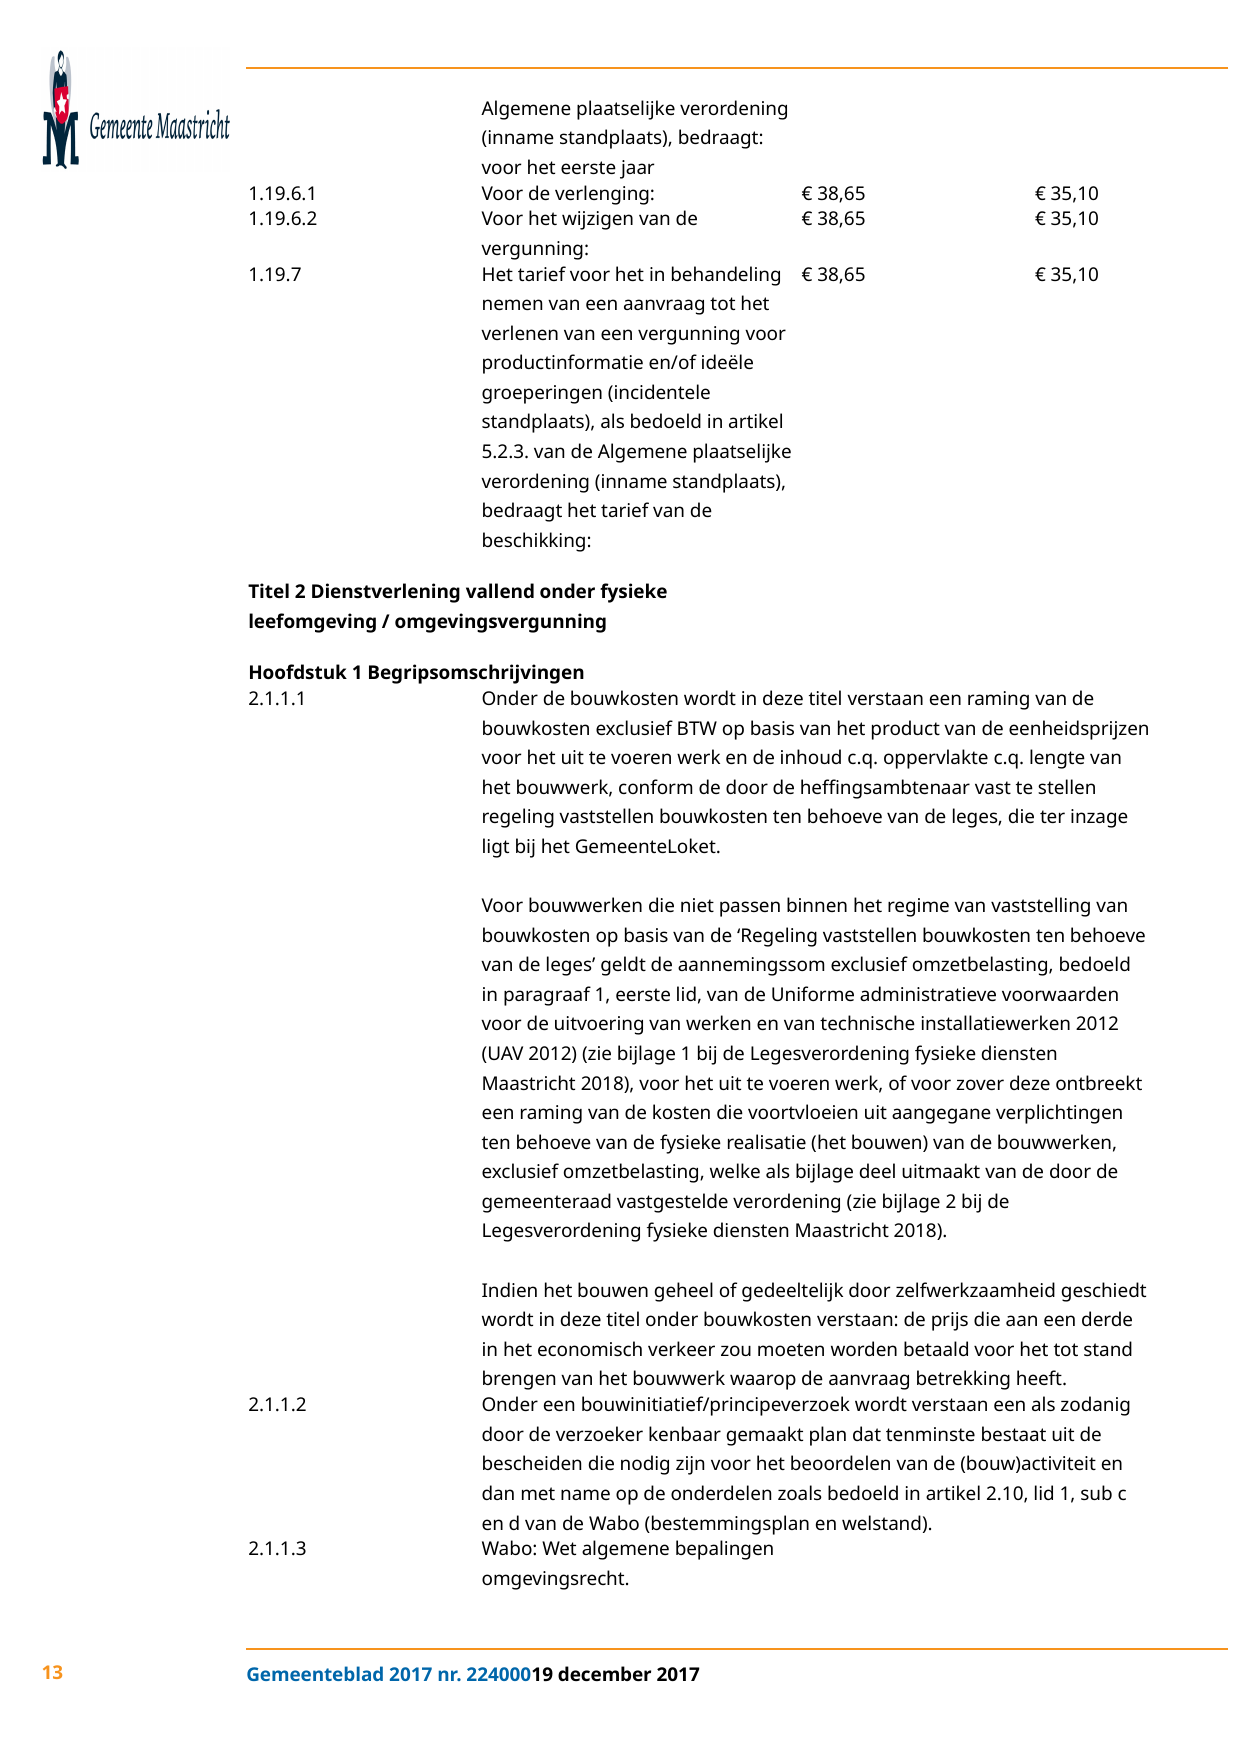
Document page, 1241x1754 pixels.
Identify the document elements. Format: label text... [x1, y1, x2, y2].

table_cell [1035, 553, 1152, 578]
table_cell Voor het wijzigen van de vergunning: [481, 205, 801, 261]
table_cell € 38,65 [801, 261, 1035, 553]
table_cell [801, 634, 1035, 659]
table_cell [1035, 634, 1152, 659]
table_cell € 38,65 [801, 205, 1035, 261]
table_cell Onder de bouwkosten wordt in deze titel verstaan een raming van de bouwkosten exclusief BTW op basis van het product van de eenheidsprijzen voor het uit te voeren werk en de inhoud c.q. oppervlakte c.q. lengte van het bouwwerk, conform de door de heffingsambtenaar vast te stellen regeling vaststellen bouwkosten ten behoeve van de leges, die ter inzage ligt bij het GemeenteLoket. Voor bouwwerken die niet passen binnen het regime van vaststelling van bouwkosten op basis van de ‘Regeling vaststellen bouwkosten ten behoeve van de leges’ geldt de aannemingssom exclusief omzetbelasting, bedoeld in paragraaf 1, eerste lid, van de Uniforme administratieve voorwaarden voor de uitvoering van werken en van technische installatiewerken 2012 (UAV 2012) (zie bijlage 1 bij de Legesverordening fysieke diensten Maastricht 2018), voor het uit te voeren werk, of voor zover deze ontbreekt een raming van de kosten die voortvloeien uit aangegane verplichtingen ten behoeve van de fysieke realisatie (het bouwen) van de bouwwerken, exclusief omzetbelasting, welke als bijlage deel uitmaakt van de door de gemeenteraad vastgestelde verordening (zie bijlage 2 bij de Legesverordening fysieke diensten Maastricht 2018). Indien het bouwen geheel of gedeeltelijk door zelfwerkzaamheid geschiedt wordt in deze titel onder bouwkosten verstaan: de prijs die aan een derde in het economisch verkeer zou moeten worden betaald voor het tot stand brengen van het bouwwerk waarop de aanvraag betrekking heeft. [481, 685, 1152, 1391]
table_cell Onder een bouwinitiatief/principeverzoek wordt verstaan een als zodanig door de verzoeker kenbaar gemaakt plan dat tenminste bestaat uit de bescheiden die nodig zijn voor het beoordelen van de (bouw)activiteit en dan met name op de onderdelen zoals bedoeld in artikel 2.10, lid 1, sub c en d van de Wabo (bestemmingsplan en welstand). [481, 1391, 1152, 1535]
table_cell € 35,10 [1035, 261, 1152, 553]
picture [41, 47, 231, 172]
table_cell [1035, 95, 1152, 180]
table_cell Titel 2 Dienstverlening vallend onder fysieke leefomgeving / omgevingsvergunning [248, 579, 801, 634]
table_cell Algemene plaatselijke verordening (inname standplaats), bedraagt: voor het eerste jaar [481, 95, 801, 180]
table_cell 1.19.6.2 [248, 205, 481, 261]
table_cell 2.1.1.2 [248, 1391, 481, 1535]
table_cell [248, 634, 365, 659]
table_cell Hoofdstuk 1 Begripsomschrijvingen [248, 660, 801, 685]
table_cell 2.1.1.3 [248, 1535, 481, 1591]
table_cell [248, 95, 481, 180]
table_cell [1035, 1535, 1152, 1591]
table_cell Wabo: Wet algemene bepalingen omgevingsrecht. [481, 1535, 801, 1591]
table_cell [365, 634, 801, 659]
table_cell [481, 553, 801, 578]
table_cell Voor de verlenging: [481, 180, 801, 205]
table_cell € 38,65 [801, 180, 1035, 205]
table_cell 1.19.6.1 [248, 180, 481, 205]
table_cell € 35,10 [1035, 205, 1152, 261]
table_cell 1.19.7 [248, 261, 481, 553]
table_cell [801, 579, 1035, 634]
table_cell [801, 1535, 1035, 1591]
table_cell [1035, 579, 1152, 634]
table_cell [801, 95, 1035, 180]
table_cell Het tarief voor het in behandeling nemen van een aanvraag tot het verlenen van een vergunning voor productinformatie en/of ideële groeperingen (incidentele standplaats), als bedoeld in artikel 5.2.3. van de Algemene plaatselijke verordening (inname standplaats), bedraagt het tarief van de beschikking: [481, 261, 801, 553]
table_cell [248, 553, 481, 578]
table_cell € 35,10 [1035, 180, 1152, 205]
table_cell 2.1.1.1 [248, 685, 481, 1391]
table_cell [801, 660, 1035, 685]
table_cell [1035, 660, 1152, 685]
table_cell [801, 553, 1035, 578]
